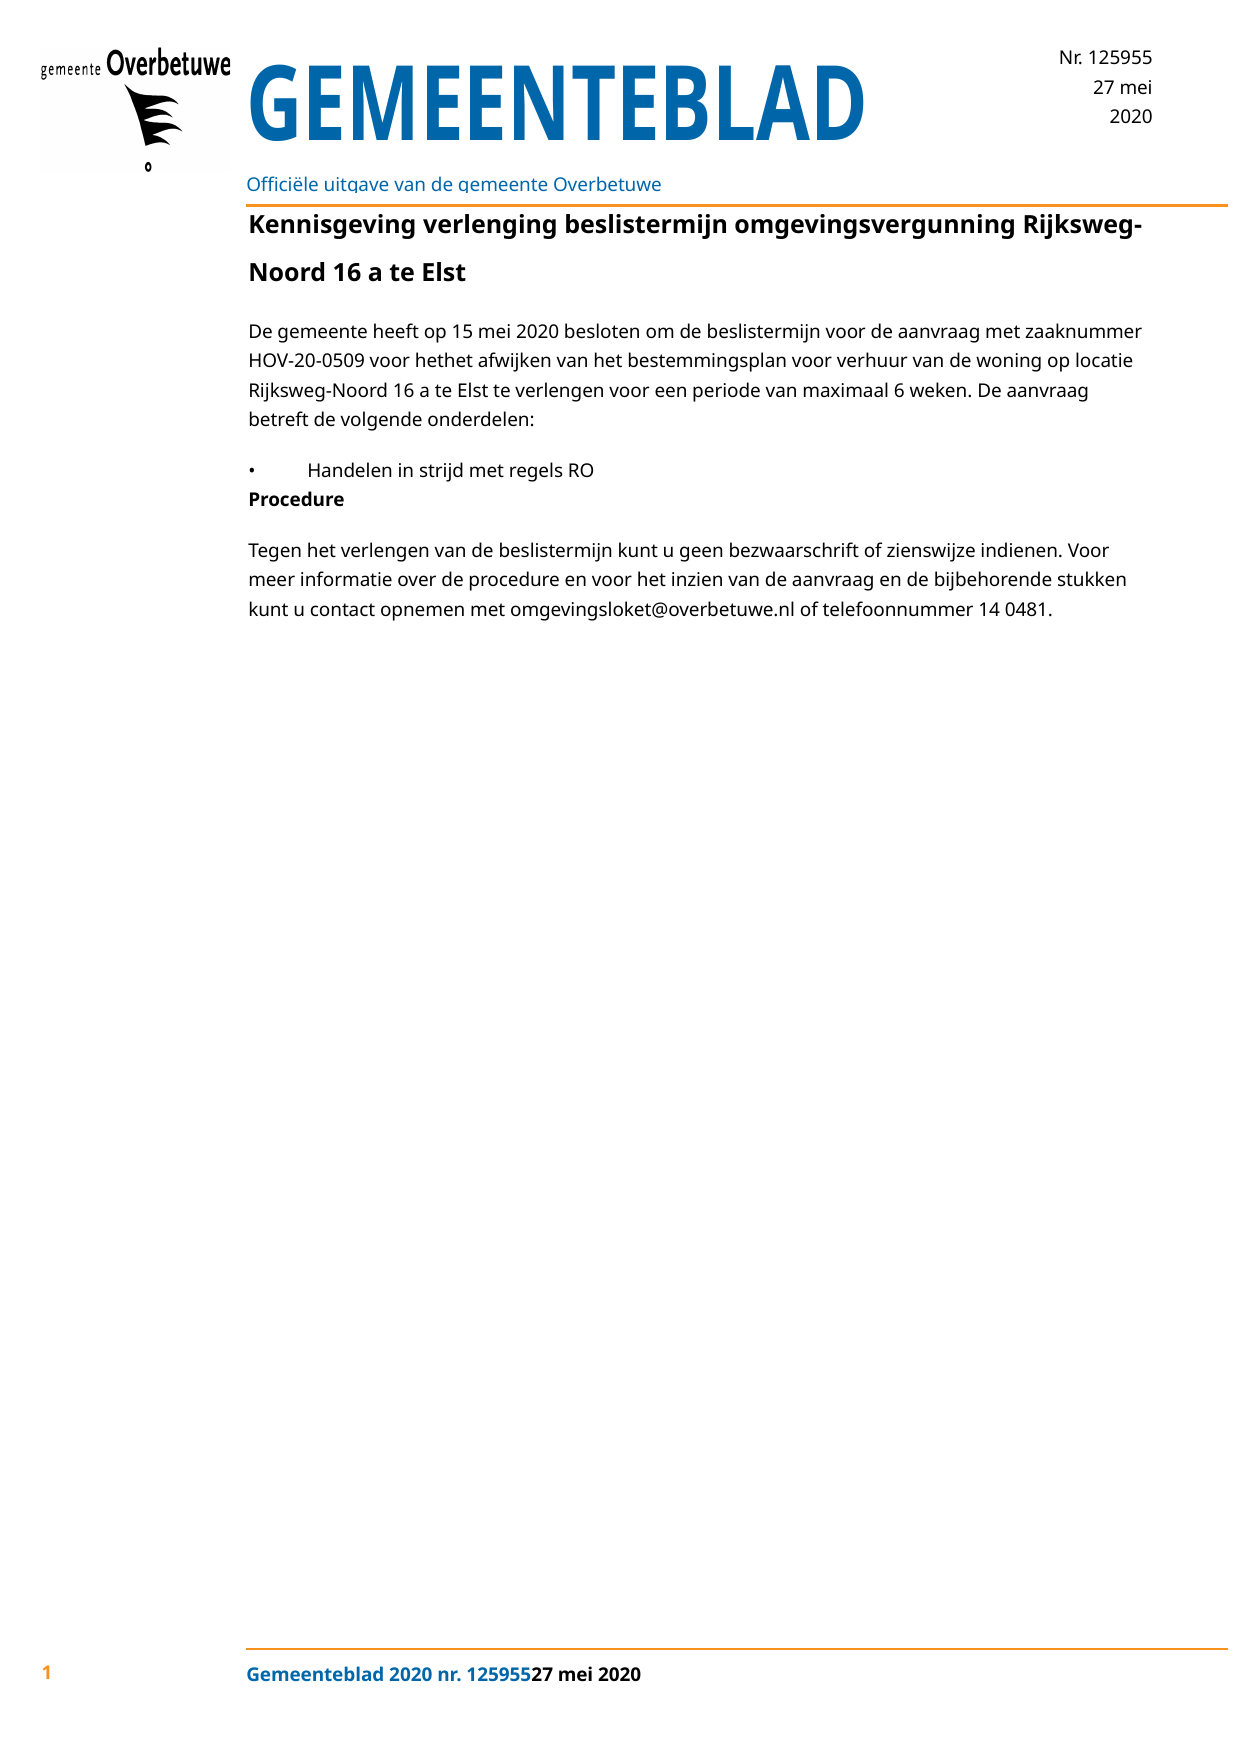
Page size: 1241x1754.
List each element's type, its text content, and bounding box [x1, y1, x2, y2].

picture [41, 47, 231, 172]
text Procedure [248, 487, 1152, 512]
list Handelen in strijd met regels RO [248, 457, 1152, 483]
text Kennisgeving verlenging beslistermijn omgevingsvergunning Rijksweg-Noord 16 a te Elst [248, 207, 1152, 288]
text De gemeente heeft op 15 mei 2020 besloten om de beslistermijn voor de aanvraag met zaaknummer HOV-20-0509 voor hethet afwijken van het bestemmingsplan voor verhuur van de woning op locatie Rijksweg-Noord 16 a te Elst te verlengen voor een periode van maximaal 6 weken. De aanvraag betreft de volgende onderdelen: [248, 318, 1152, 432]
text Tegen het verlengen van de beslistermijn kunt u geen bezwaarschrift of zienswijze indienen. Voor meer informatie over de procedure en voor het inzien van de aanvraag en de bijbehorende stukken kunt u contact opnemen met omgevingsloket@overbetuwe.nl of telefoonnummer 14 0481. [248, 537, 1152, 622]
